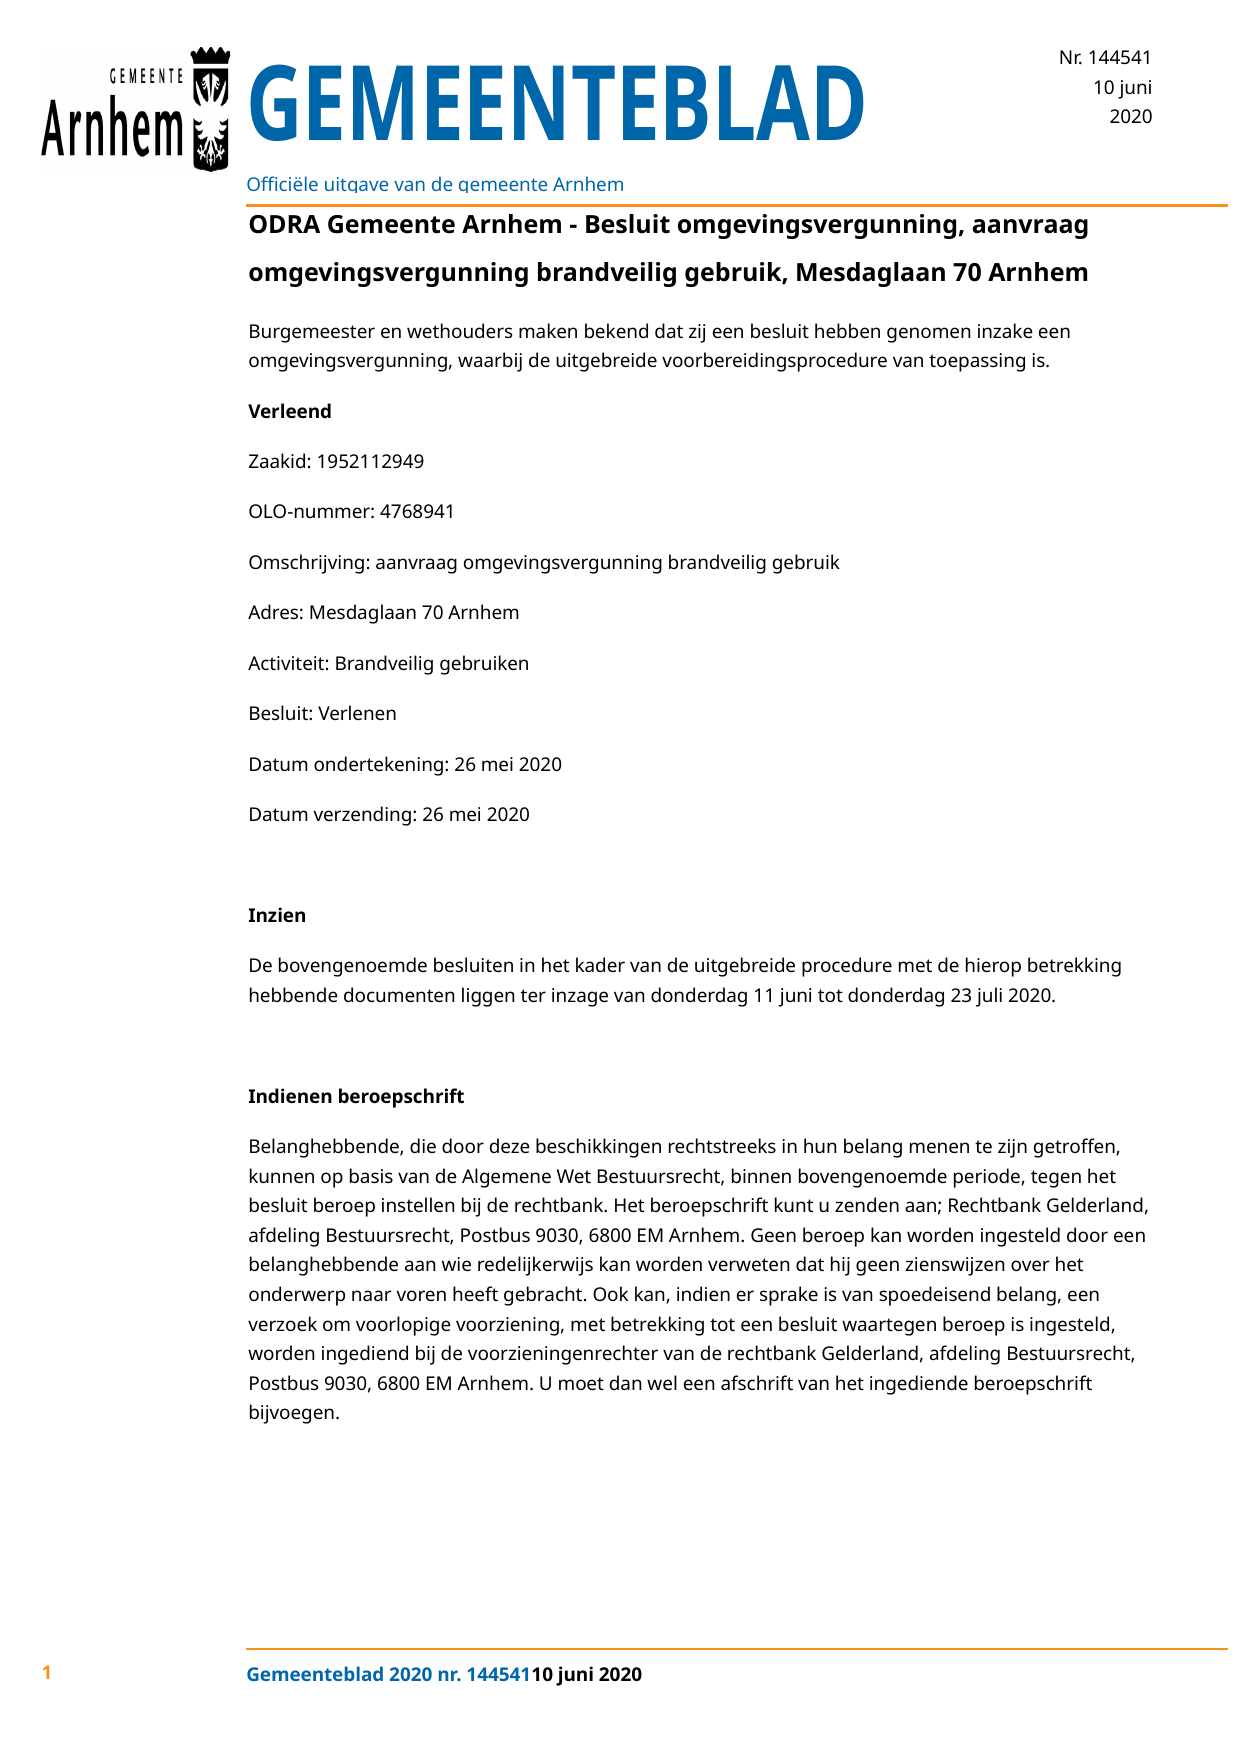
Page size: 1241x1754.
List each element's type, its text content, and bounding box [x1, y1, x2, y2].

text Datum ondertekening: 26 mei 2020 [248, 751, 1152, 777]
text OLO-nummer: 4768941 [248, 499, 1152, 524]
text Adres: Mesdaglaan 70 Arnhem [248, 599, 1152, 625]
text Zaakid: 1952112949 [248, 448, 1152, 474]
picture [41, 47, 231, 172]
text Inzien [248, 902, 1152, 928]
text Burgemeester en wethouders maken bekend dat zij een besluit hebben genomen inzake een omgevingsvergunning, waarbij de uitgebreide voorbereidingsprocedure van toepassing is. [248, 318, 1152, 373]
text Datum verzending: 26 mei 2020 [248, 801, 1152, 827]
text De bovengenoemde besluiten in het kader van de uitgebreide procedure met de hierop betrekking hebbende documenten liggen ter inzage van donderdag 11 juni tot donderdag 23 juli 2020. [248, 952, 1152, 1008]
text Omschrijving: aanvraag omgevingsvergunning brandveilig gebruik [248, 549, 1152, 575]
text ODRA Gemeente Arnhem - Besluit omgevingsvergunning, aanvraag omgevingsvergunning brandveilig gebruik, Mesdaglaan 70 Arnhem [248, 207, 1152, 288]
text Indienen beroepschrift [248, 1083, 1152, 1109]
text Belanghebbende, die door deze beschikkingen rechtstreeks in hun belang menen te zijn getroffen, kunnen op basis van de Algemene Wet Bestuursrecht, binnen bovengenoemde periode, tegen het besluit beroep instellen bij de rechtbank. Het beroepschrift kunt u zenden aan; Rechtbank Gelderland, afdeling Bestuursrecht, Postbus 9030, 6800 EM Arnhem. Geen beroep kan worden ingesteld door een belanghebbende aan wie redelijkerwijs kan worden verweten dat hij geen zienswijzen over het onderwerp naar voren heeft gebracht. Ook kan, indien er sprake is van spoedeisend belang, een verzoek om voorlopige voorziening, met betrekking tot een besluit waartegen beroep is ingesteld, worden ingediend bij de voorzieningenrechter van de rechtbank Gelderland, afdeling Bestuursrecht, Postbus 9030, 6800 EM Arnhem. U moet dan wel een afschrift van het ingediende beroepschrift bijvoegen. [248, 1133, 1152, 1425]
text Verleend [248, 398, 1152, 424]
text Activiteit: Brandveilig gebruiken [248, 650, 1152, 676]
text Besluit: Verlenen [248, 700, 1152, 726]
